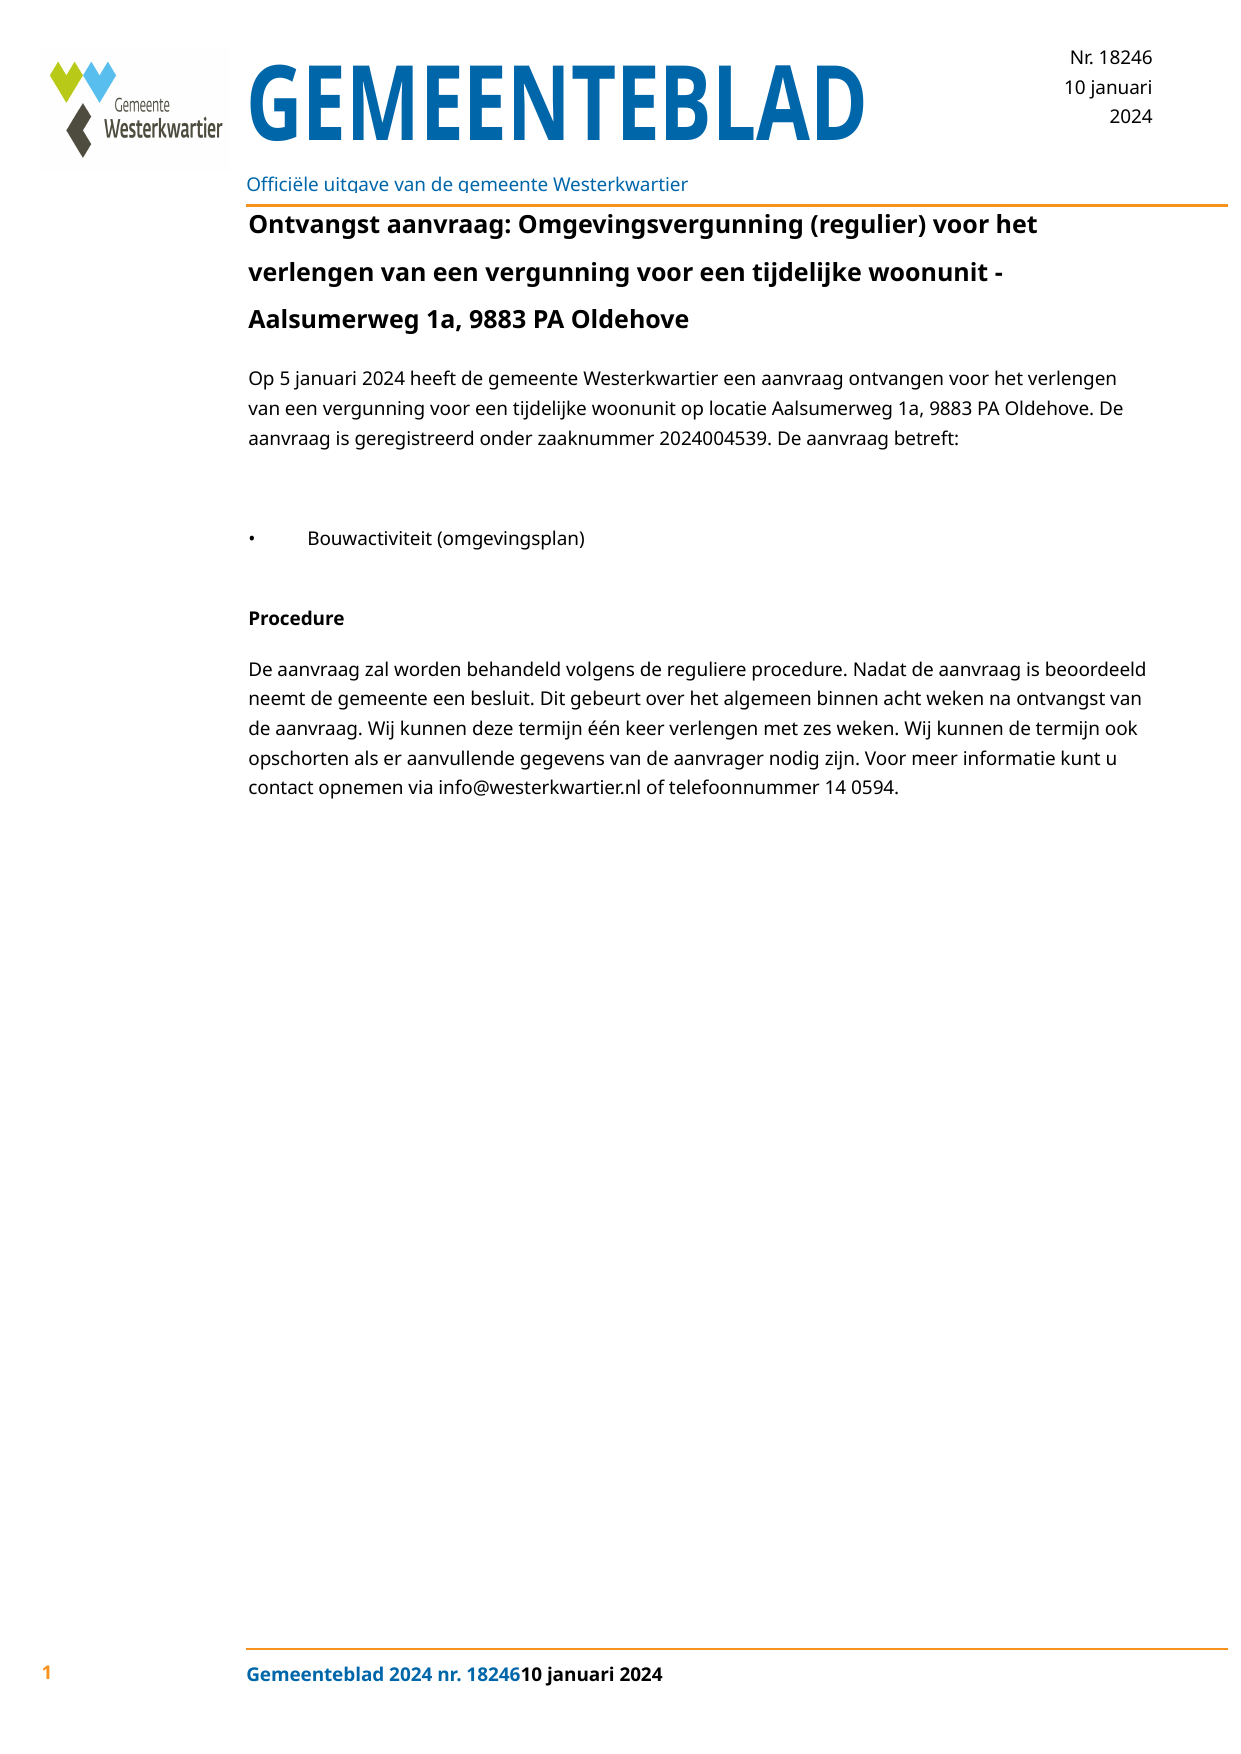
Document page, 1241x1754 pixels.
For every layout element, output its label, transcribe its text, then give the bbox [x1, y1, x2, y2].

picture [41, 47, 231, 172]
text Op 5 januari 2024 heeft de gemeente Westerkwartier een aanvraag ontvangen voor het verlengen van een vergunning voor een tijdelijke woonunit op locatie Aalsumerweg 1a, 9883 PA Oldehove. De aanvraag is geregistreerd onder zaaknummer 2024004539. De aanvraag betreft: [248, 366, 1152, 450]
list Bouwactiviteit (omgevingsplan) [248, 526, 1152, 551]
text Ontvangst aanvraag: Omgevingsvergunning (regulier) voor het verlengen van een vergunning voor een tijdelijke woonunit - Aalsumerweg 1a, 9883 PA Oldehove [248, 207, 1152, 336]
text De aanvraag zal worden behandeld volgens de reguliere procedure. Nadat de aanvraag is beoordeeld neemt de gemeente een besluit. Dit gebeurt over het algemeen binnen acht weken na ontvangst van de aanvraag. Wij kunnen deze termijn één keer verlengen met zes weken. Wij kunnen de termijn ook opschorten als er aanvullende gegevens van de aanvrager nodig zijn. Voor meer informatie kunt u contact opnemen via info@westerkwartier.nl of telefoonnummer 14 0594. [248, 656, 1152, 800]
text Procedure [248, 606, 1152, 631]
